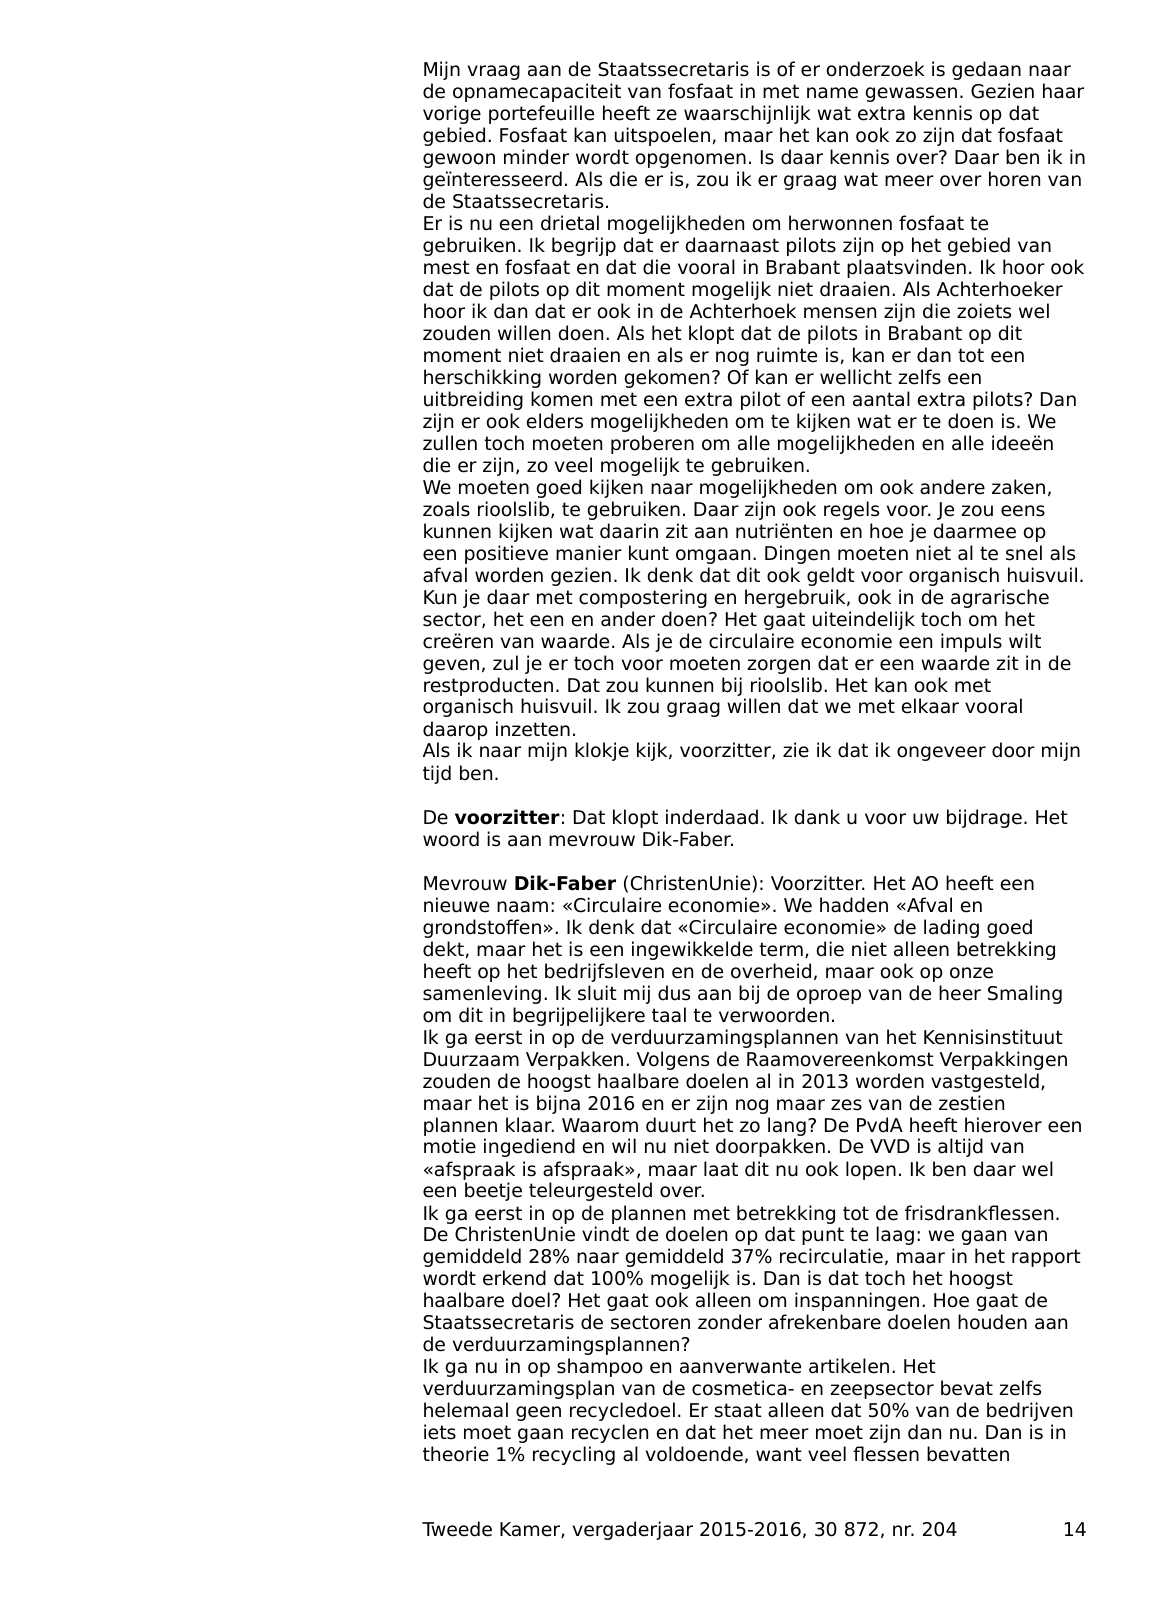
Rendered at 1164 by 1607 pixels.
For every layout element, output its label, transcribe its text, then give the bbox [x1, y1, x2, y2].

text Ik ga eerst in op de verduurzamingsplannen van het Kennisinstituut Duurzaam Verpakken. Volgens de Raamovereenkomst Verpakkingen zouden de hoogst haalbare doelen al in 2013 worden vastgesteld, maar het is bijna 2016 en er zijn nog maar zes van de zestien plannen klaar. Waarom duurt het zo lang? De PvdA heeft hierover een motie ingediend en wil nu niet doorpakken. De VVD is altijd van «afspraak is afspraak», maar laat dit nu ook lopen. Ik ben daar wel een beetje teleurgesteld over. [422, 1027, 1087, 1202]
text We moeten goed kijken naar mogelijkheden om ook andere zaken, zoals rioolslib, te gebruiken. Daar zijn ook regels voor. Je zou eens kunnen kijken wat daarin zit aan nutriënten en hoe je daarmee op een positieve manier kunt omgaan. Dingen moeten niet al te snel als afval worden gezien. Ik denk dat dit ook geldt voor organisch huisvuil. Kun je daar met compostering en hergebruik, ook in de agrarische sector, het een en ander doen? Het gaat uiteindelijk toch om het creëren van waarde. Als je de circulaire economie een impuls wilt geven, zul je er toch voor moeten zorgen dat er een waarde zit in de restproducten. Dat zou kunnen bij rioolslib. Het kan ook met organisch huisvuil. Ik zou graag willen dat we met elkaar vooral daarop inzetten. [422, 477, 1087, 740]
text Ik ga nu in op shampoo en aanverwante artikelen. Het verduurzamingsplan van de cosmetica- en zeepsector bevat zelfs helemaal geen recycledoel. Er staat alleen dat 50% van de bedrijven iets moet gaan recyclen en dat het meer moet zijn dan nu. Dan is in theorie 1% recycling al voldoende, want veel flessen bevatten [422, 1356, 1087, 1466]
text Mijn vraag aan de Staatssecretaris is of er onderzoek is gedaan naar de opnamecapaciteit van fosfaat in met name gewassen. Gezien haar vorige portefeuille heeft ze waarschijnlijk wat extra kennis op dat gebied. Fosfaat kan uitspoelen, maar het kan ook zo zijn dat fosfaat gewoon minder wordt opgenomen. Is daar kennis over? Daar ben ik in geïnteresseerd. Als die er is, zou ik er graag wat meer over horen van de Staatssecretaris. [422, 59, 1087, 213]
text Er is nu een drietal mogelijkheden om herwonnen fosfaat te gebruiken. Ik begrijp dat er daarnaast pilots zijn op het gebied van mest en fosfaat en dat die vooral in Brabant plaatsvinden. Ik hoor ook dat de pilots op dit moment mogelijk niet draaien. Als Achterhoeker hoor ik dan dat er ook in de Achterhoek mensen zijn die zoiets wel zouden willen doen. Als het klopt dat de pilots in Brabant op dit moment niet draaien en als er nog ruimte is, kan er dan tot een herschikking worden gekomen? Of kan er wellicht zelfs een uitbreiding komen met een extra pilot of een aantal extra pilots? Dan zijn er ook elders mogelijkheden om te kijken wat er te doen is. We zullen toch moeten proberen om alle mogelijkheden en alle ideeën die er zijn, zo veel mogelijk te gebruiken. [422, 213, 1087, 477]
text Als ik naar mijn klokje kijk, voorzitter, zie ik dat ik ongeveer door mijn tijd ben. [422, 740, 1087, 784]
text De voorzitter: Dat klopt inderdaad. Ik dank u voor uw bijdrage. Het woord is aan mevrouw Dik-Faber. [422, 807, 1087, 851]
text Ik ga eerst in op de plannen met betrekking tot de frisdrankflessen. De ChristenUnie vindt de doelen op dat punt te laag: we gaan van gemiddeld 28% naar gemiddeld 37% recirculatie, maar in het rapport wordt erkend dat 100% mogelijk is. Dan is dat toch het hoogst haalbare doel? Het gaat ook alleen om inspanningen. Hoe gaat de Staatssecretaris de sectoren zonder afrekenbare doelen houden aan de verduurzamingsplannen? [422, 1202, 1087, 1356]
text Mevrouw Dik-Faber (ChristenUnie): Voorzitter. Het AO heeft een nieuwe naam: «Circulaire economie». We hadden «Afval en grondstoffen». Ik denk dat «Circulaire economie» de lading goed dekt, maar het is een ingewikkelde term, die niet alleen betrekking heeft op het bedrijfsleven en de overheid, maar ook op onze samenleving. Ik sluit mij dus aan bij de oproep van de heer Smaling om dit in begrijpelijkere taal te verwoorden. [422, 873, 1087, 1027]
